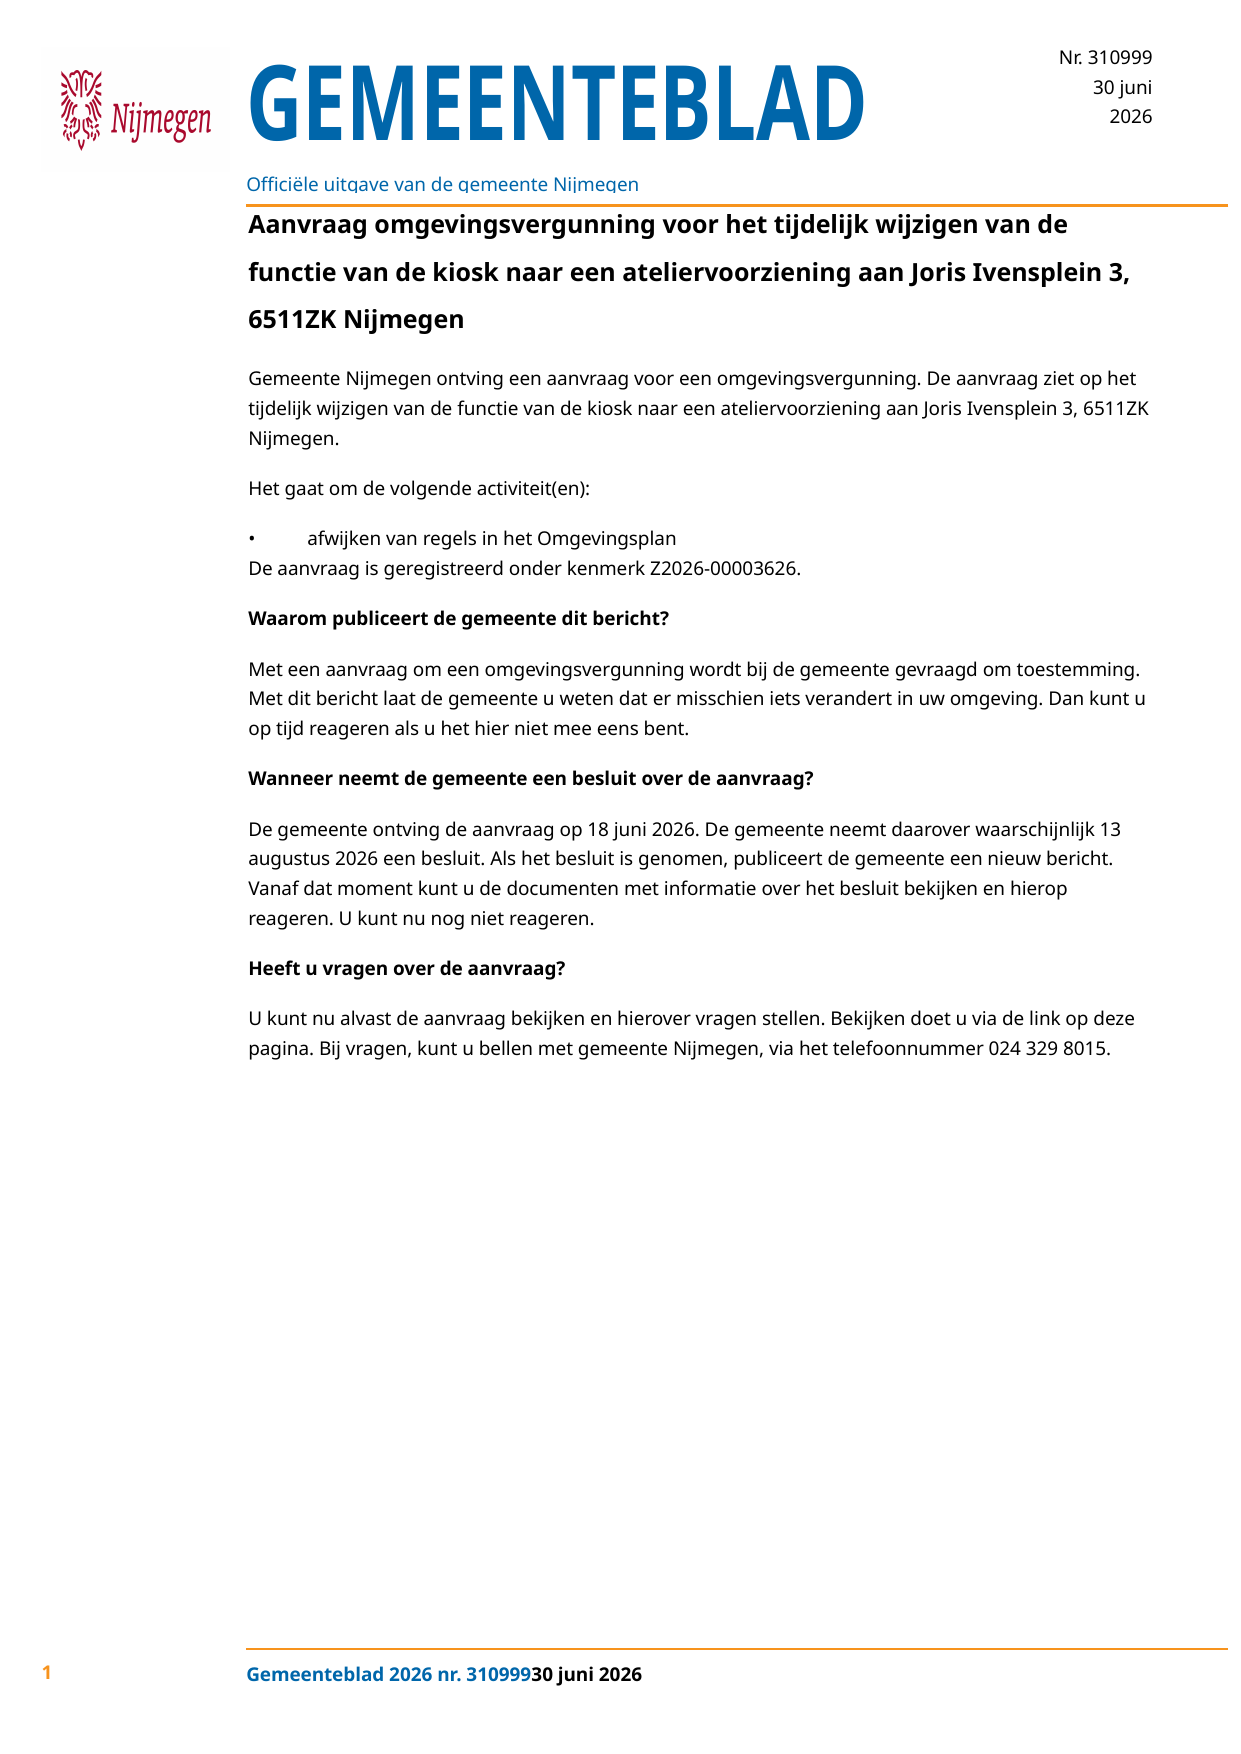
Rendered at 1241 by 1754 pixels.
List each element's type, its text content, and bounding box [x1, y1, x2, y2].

text Wanneer neemt de gemeente een besluit over de aanvraag? [248, 766, 1152, 791]
text U kunt nu alvast de aanvraag bekijken en hierover vragen stellen. Bekijken doet u via de link op deze pagina. Bij vragen, kunt u bellen met gemeente Nijmegen, via het telefoonnummer 024 329 8015. [248, 1006, 1152, 1061]
picture [41, 47, 231, 172]
text De aanvraag is geregistreerd onder kenmerk Z2026-00003626. [248, 555, 1152, 581]
list afwijken van regels in het Omgevingsplan [248, 526, 1152, 551]
text Waarom publiceert de gemeente dit bericht? [248, 606, 1152, 631]
text Aanvraag omgevingsvergunning voor het tijdelijk wijzigen van de functie van de kiosk naar een ateliervoorziening aan Joris Ivensplein 3, 6511ZK Nijmegen [248, 207, 1152, 336]
text Heeft u vragen over de aanvraag? [248, 955, 1152, 981]
text Het gaat om de volgende activiteit(en): [248, 475, 1152, 501]
text Met een aanvraag om een omgevingsvergunning wordt bij de gemeente gevraagd om toestemming. Met dit bericht laat de gemeente u weten dat er misschien iets verandert in uw omgeving. Dan kunt u op tijd reageren als u het hier niet mee eens bent. [248, 656, 1152, 741]
text Gemeente Nijmegen ontving een aanvraag voor een omgevingsvergunning. De aanvraag ziet op het tijdelijk wijzigen van de functie van de kiosk naar een ateliervoorziening aan Joris Ivensplein 3, 6511ZK Nijmegen. [248, 366, 1152, 450]
text De gemeente ontving de aanvraag op 18 juni 2026. De gemeente neemt daarover waarschijnlijk 13 augustus 2026 een besluit. Als het besluit is genomen, publiceert de gemeente een nieuw bericht. Vanaf dat moment kunt u de documenten met informatie over het besluit bekijken en hierop reageren. U kunt nu nog niet reageren. [248, 816, 1152, 930]
